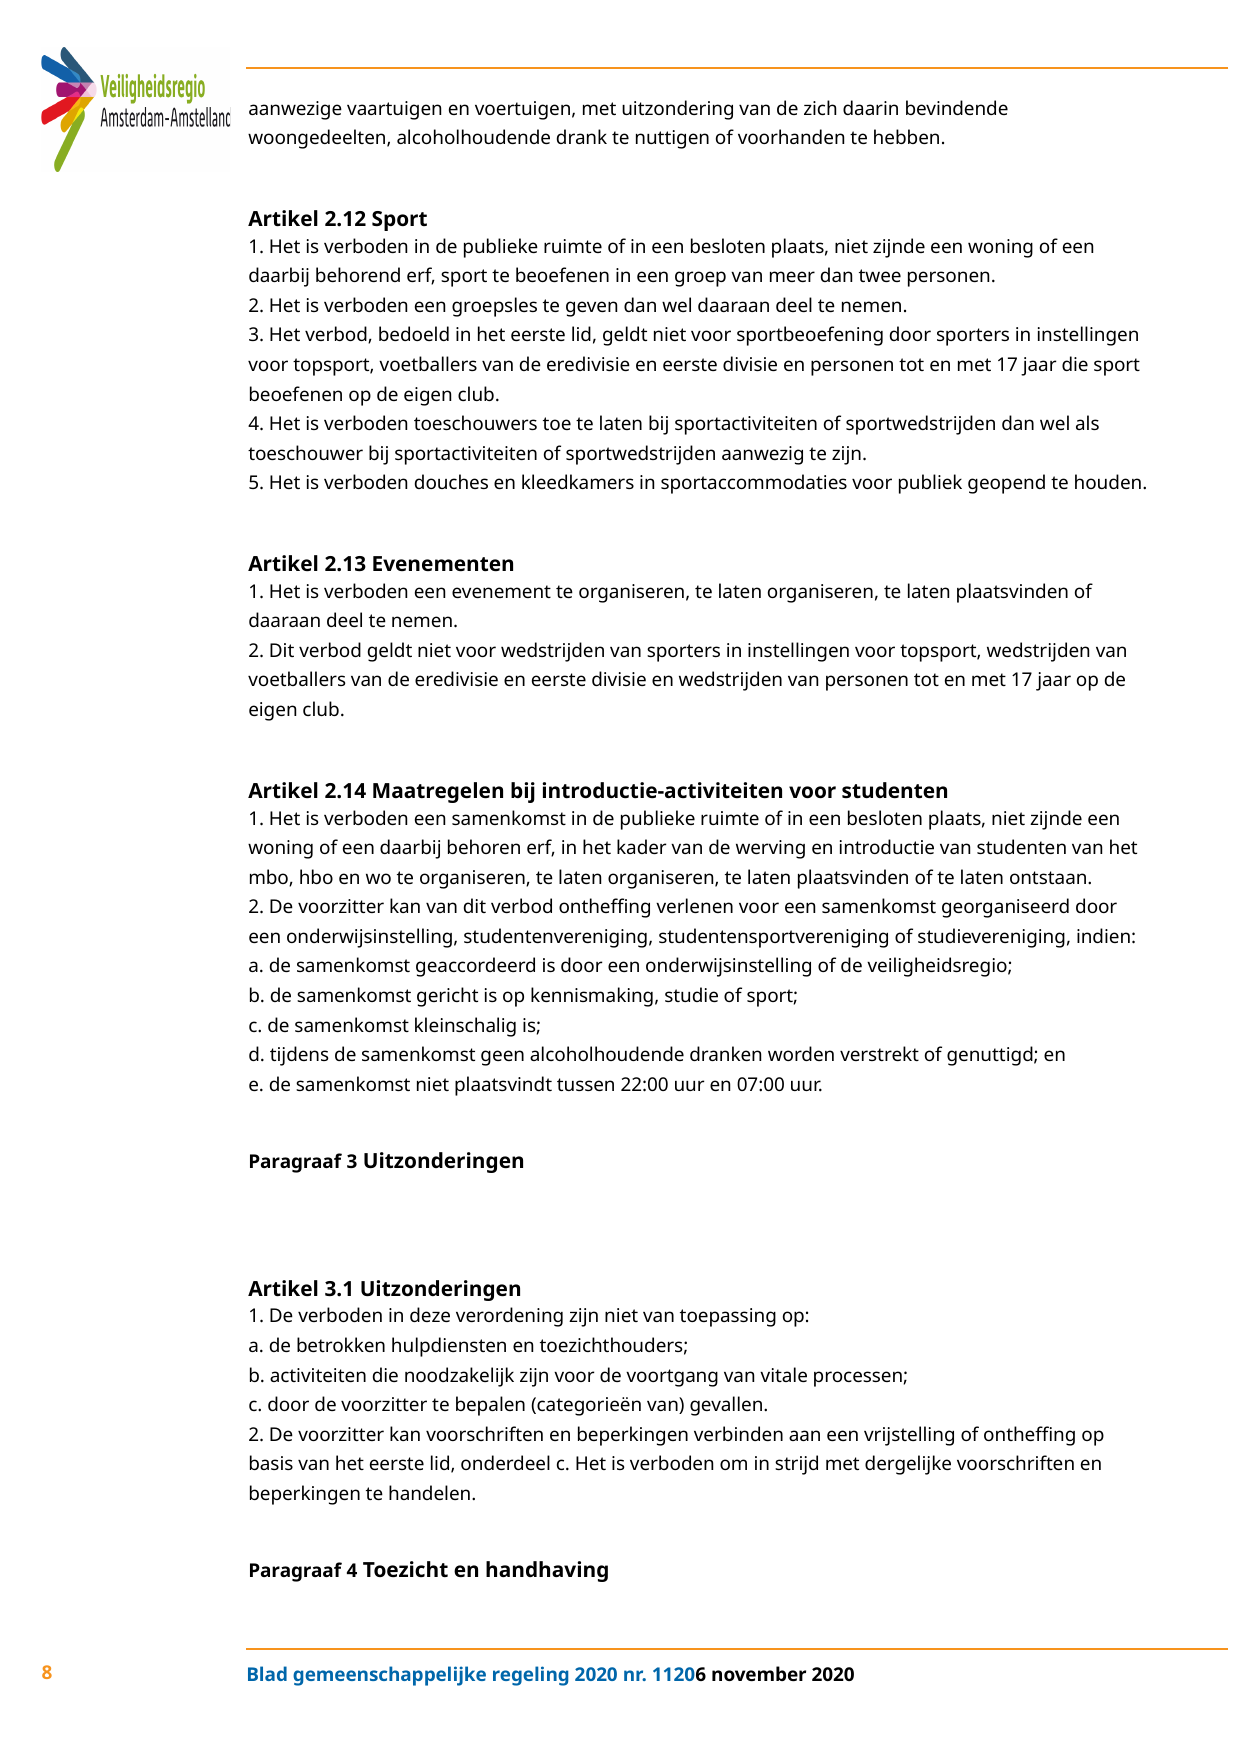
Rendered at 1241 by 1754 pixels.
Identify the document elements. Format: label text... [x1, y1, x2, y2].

text e. de samenkomst niet plaatsvindt tussen 22:00 uur en 07:00 uur. [248, 1071, 1152, 1097]
text 1. Het is verboden een samenkomst in de publieke ruimte of in een besloten plaats, niet zijnde een woning of een daarbij behoren erf, in het kader van de werving en introductie van studenten van het mbo, hbo en wo te organiseren, te laten organiseren, te laten plaatsvinden of te laten ontstaan. [248, 805, 1152, 889]
text 3. Het verbod, bedoeld in het eerste lid, geldt niet voor sportbeoefening door sporters in instellingen voor topsport, voetballers van de eredivisie en eerste divisie en personen tot en met 17 jaar die sport beoefenen op de eigen club. [248, 322, 1152, 406]
text 1. Het is verboden een evenement te organiseren, te laten organiseren, te laten plaatsvinden of daaraan deel te nemen. [248, 578, 1152, 633]
text Artikel 2.14 Maatregelen bij introductie-activiteiten voor studenten [248, 776, 1152, 805]
text c. door de voorzitter te bepalen (categorieën van) gevallen. [248, 1391, 1152, 1417]
text aanwezige vaartuigen en voertuigen, met uitzondering van de zich daarin bevindende woongedeelten, alcoholhoudende drank te nuttigen of voorhanden te hebben. [248, 95, 1152, 150]
text 4. Het is verboden toeschouwers toe te laten bij sportactiviteiten of sportwedstrijden dan wel als toeschouwer bij sportactiviteiten of sportwedstrijden aanwezig te zijn. [248, 410, 1152, 466]
text Artikel 2.13 Evenementen [248, 549, 1152, 578]
text 2. De voorzitter kan van dit verbod ontheffing verlenen voor een samenkomst georganiseerd door een onderwijsinstelling, studentenvereniging, studentensportvereniging of studievereniging, indien: [248, 893, 1152, 949]
text a. de samenkomst geaccordeerd is door een onderwijsinstelling of de veiligheidsregio; [248, 953, 1152, 978]
text 2. Het is verboden een groepsles te geven dan wel daaraan deel te nemen. [248, 292, 1152, 318]
text Paragraaf 3 Uitzonderingen [248, 1146, 1152, 1174]
text Paragraaf 4 Toezicht en handhaving [248, 1555, 1152, 1584]
text 2. Dit verbod geldt niet voor wedstrijden van sporters in instellingen voor topsport, wedstrijden van voetballers van de eredivisie en eerste divisie en wedstrijden van personen tot en met 17 jaar op de eigen club. [248, 637, 1152, 722]
text d. tijdens de samenkomst geen alcoholhoudende dranken worden verstrekt of genuttigd; en [248, 1041, 1152, 1067]
text Artikel 2.12 Sport [248, 204, 1152, 233]
text c. de samenkomst kleinschalig is; [248, 1012, 1152, 1037]
text a. de betrokken hulpdiensten en toezichthouders; [248, 1332, 1152, 1358]
text Artikel 3.1 Uitzonderingen [248, 1274, 1152, 1303]
text 1. De verboden in deze verordening zijn niet van toepassing op: [248, 1303, 1152, 1328]
text 5. Het is verboden douches en kleedkamers in sportaccommodaties voor publiek geopend te houden. [248, 469, 1152, 495]
text b. activiteiten die noodzakelijk zijn voor de voortgang van vitale processen; [248, 1362, 1152, 1388]
picture [41, 47, 231, 172]
text 2. De voorzitter kan voorschriften en beperkingen verbinden aan een vrijstelling of ontheffing op basis van het eerste lid, onderdeel c. Het is verboden om in strijd met dergelijke voorschriften en beperkingen te handelen. [248, 1421, 1152, 1506]
text 1. Het is verboden in de publieke ruimte of in een besloten plaats, niet zijnde een woning of een daarbij behorend erf, sport te beoefenen in een groep van meer dan twee personen. [248, 233, 1152, 288]
text b. de samenkomst gericht is op kennismaking, studie of sport; [248, 982, 1152, 1008]
